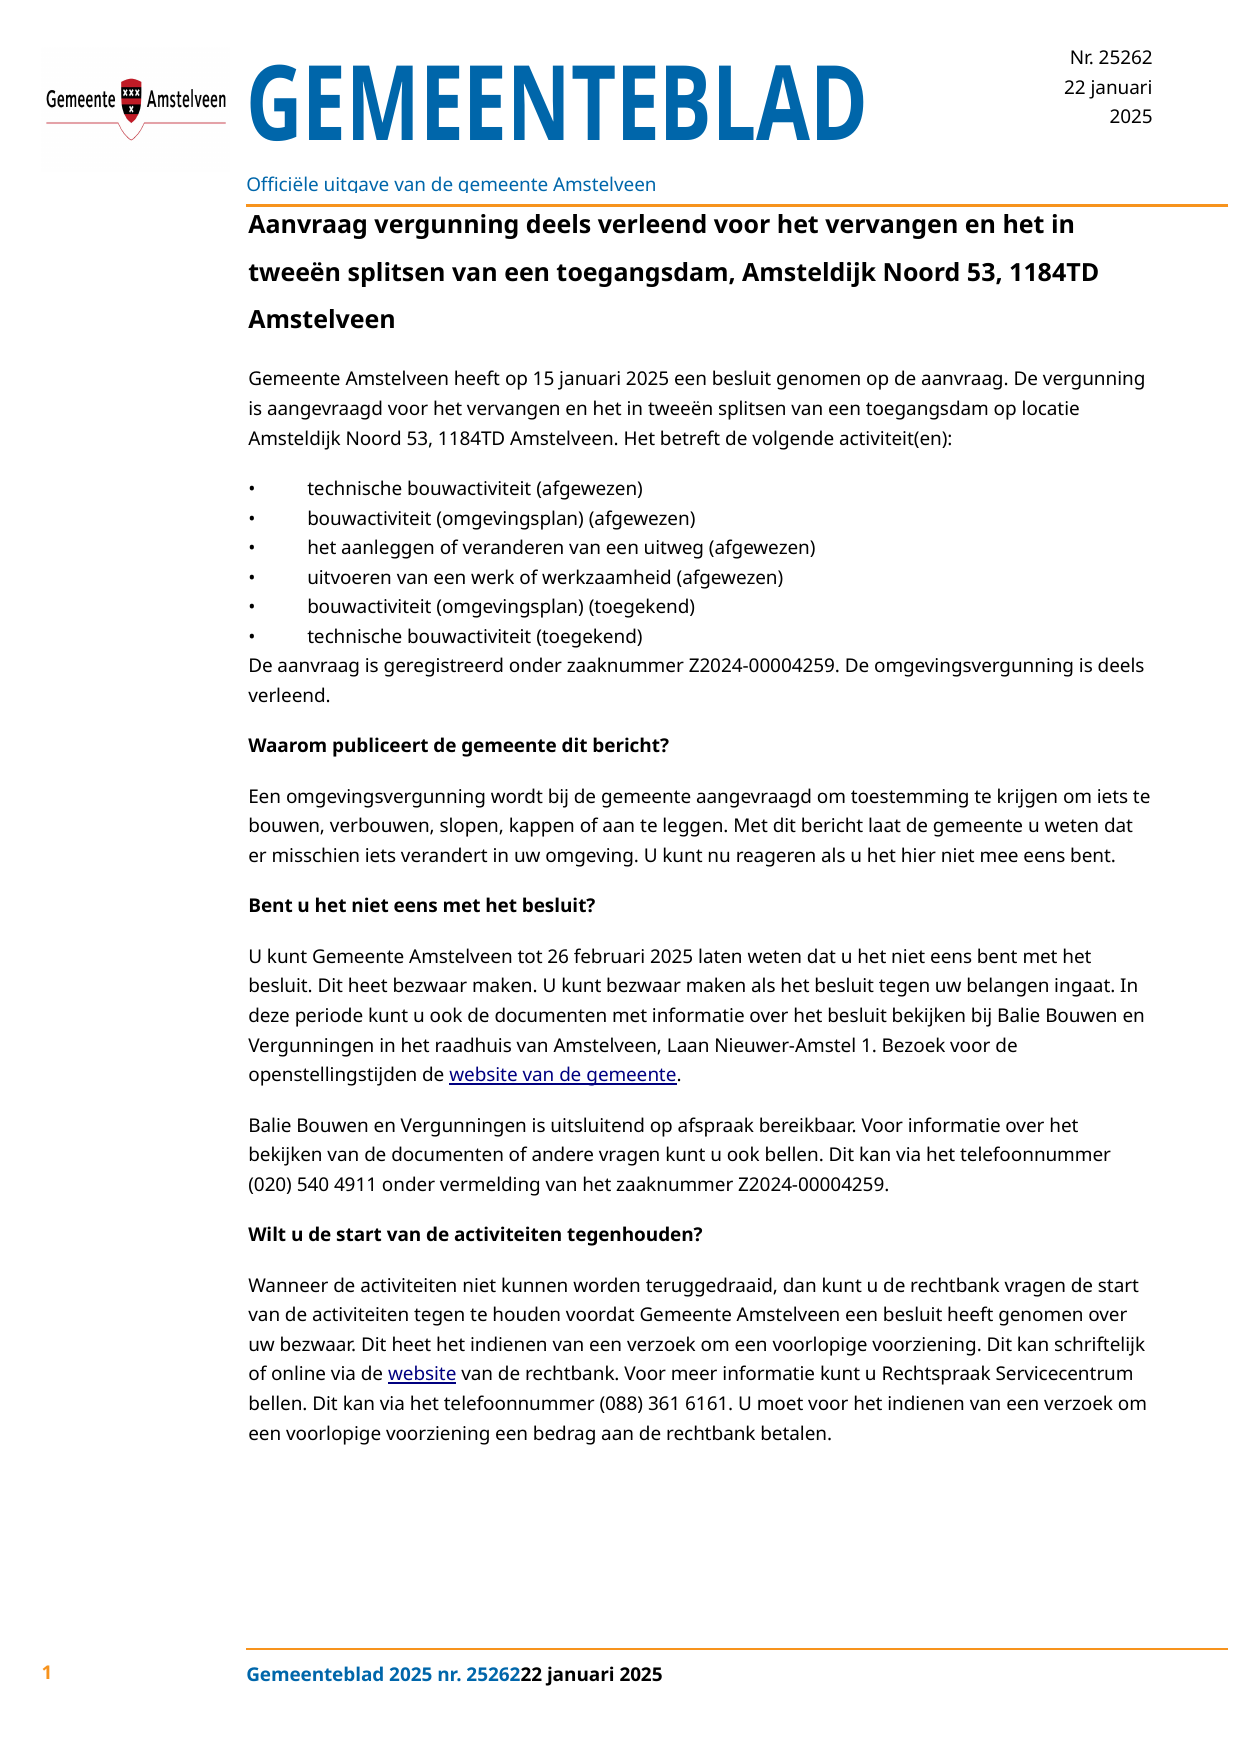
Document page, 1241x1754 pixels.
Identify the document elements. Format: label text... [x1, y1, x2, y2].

text Waarom publiceert de gemeente dit bericht? [248, 733, 1152, 758]
list het aanleggen of veranderen van een uitweg (afgewezen) [248, 534, 1152, 560]
text Aanvraag vergunning deels verleend voor het vervangen en het in tweeën splitsen van een toegangsdam, Amsteldijk Noord 53, 1184TD Amstelveen [248, 207, 1152, 336]
list technische bouwactiviteit (toegekend) [248, 623, 1152, 649]
text Wilt u de start van de activiteiten tegenhouden? [248, 1221, 1152, 1247]
text Een omgevingsvergunning wordt bij de gemeente aangevraagd om toestemming te krijgen om iets te bouwen, verbouwen, slopen, kappen of aan te leggen. Met dit bericht laat de gemeente u weten dat er misschien iets verandert in uw omgeving. U kunt nu reageren als u het hier niet mee eens bent. [248, 783, 1152, 868]
list bouwactiviteit (omgevingsplan) (toegekend) [248, 593, 1152, 619]
text De aanvraag is geregistreerd onder zaaknummer Z2024-00004259. De omgevingsvergunning is deels verleend. [248, 653, 1152, 708]
list bouwactiviteit (omgevingsplan) (afgewezen) [248, 505, 1152, 530]
text Balie Bouwen en Vergunningen is uitsluitend op afspraak bereikbaar. Voor informatie over het bekijken van de documenten of andere vragen kunt u ook bellen. Dit kan via het telefoonnummer (020) 540 4911 onder vermelding van het zaaknummer Z2024-00004259. [248, 1112, 1152, 1197]
picture [41, 47, 231, 172]
list technische bouwactiviteit (afgewezen) [248, 475, 1152, 501]
text U kunt Gemeente Amstelveen tot 26 februari 2025 laten weten dat u het niet eens bent met het besluit. Dit heet bezwaar maken. U kunt bezwaar maken als het besluit tegen uw belangen ingaat. In deze periode kunt u ook de documenten met informatie over het besluit bekijken bij Balie Bouwen en Vergunningen in het raadhuis van Amstelveen, Laan Nieuwer-Amstel 1. Bezoek voor de openstellingstijden de website van de gemeente. [248, 943, 1152, 1087]
text Gemeente Amstelveen heeft op 15 januari 2025 een besluit genomen op de aanvraag. De vergunning is aangevraagd voor het vervangen en het in tweeën splitsen van een toegangsdam op locatie Amsteldijk Noord 53, 1184TD Amstelveen. Het betreft de volgende activiteit(en): [248, 366, 1152, 450]
text Bent u het niet eens met het besluit? [248, 893, 1152, 918]
text Wanneer de activiteiten niet kunnen worden teruggedraaid, dan kunt u de rechtbank vragen de start van de activiteiten tegen te houden voordat Gemeente Amstelveen een besluit heeft genomen over uw bezwaar. Dit heet het indienen van een verzoek om een voorlopige voorziening. Dit kan schriftelijk of online via de website van de rechtbank. Voor meer informatie kunt u Rechtspraak Servicecentrum bellen. Dit kan via het telefoonnummer (088) 361 6161. U moet voor het indienen van een verzoek om een voorlopige voorziening een bedrag aan de rechtbank betalen. [248, 1272, 1152, 1445]
list uitvoeren van een werk of werkzaamheid (afgewezen) [248, 564, 1152, 589]
